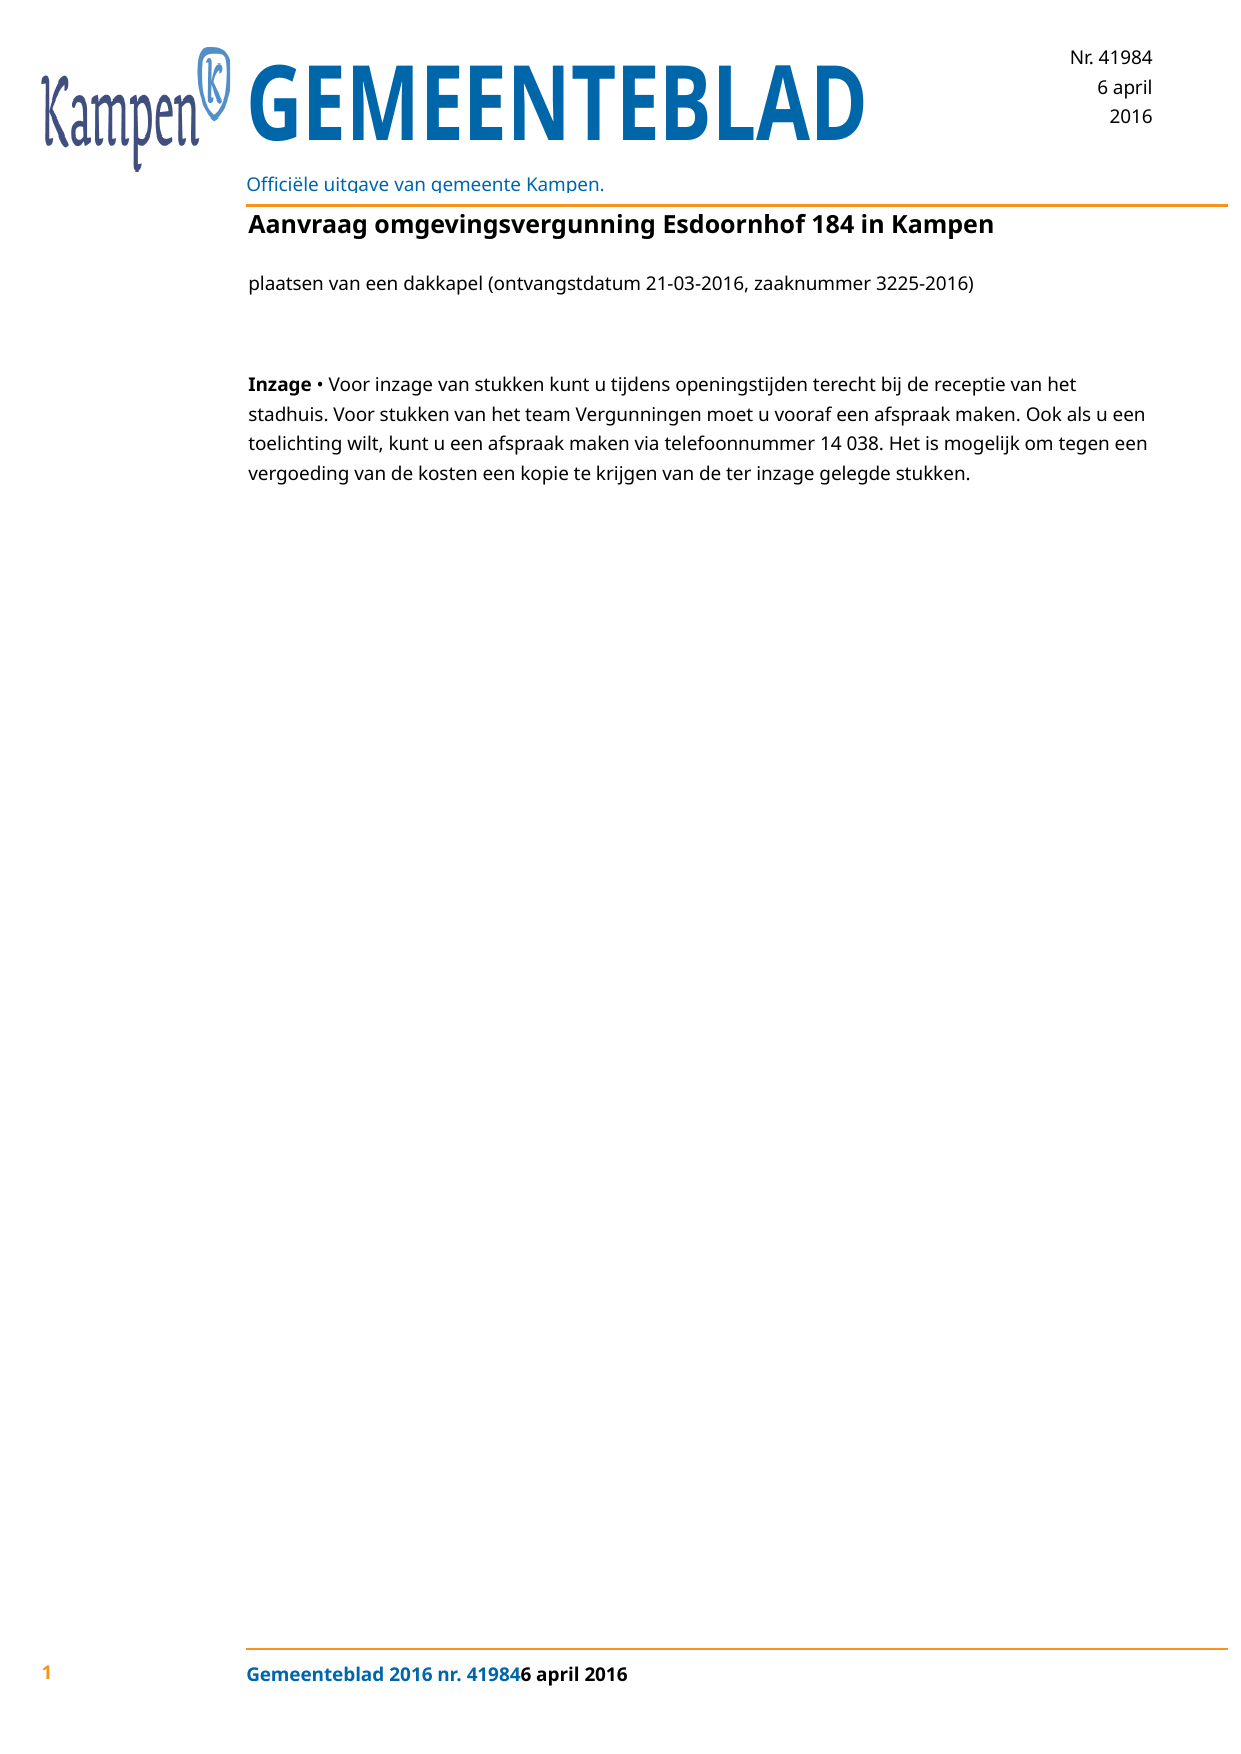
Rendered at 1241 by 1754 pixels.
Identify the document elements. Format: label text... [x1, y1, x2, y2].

text plaatsen van een dakkapel (ontvangstdatum 21-03-2016, zaaknummer 3225-2016) [248, 270, 1152, 296]
text Aanvraag omgevingsvergunning Esdoornhof 184 in Kampen [248, 207, 1152, 241]
text Inzage • Voor inzage van stukken kunt u tijdens openingstijden terecht bij de receptie van het stadhuis. Voor stukken van het team Vergunningen moet u vooraf een afspraak maken. Ook als u een toelichting wilt, kunt u een afspraak maken via telefoonnummer 14 038. Het is mogelijk om tegen een vergoeding van de kosten een kopie te krijgen van de ter inzage gelegde stukken. [248, 371, 1152, 486]
picture [41, 47, 231, 172]
